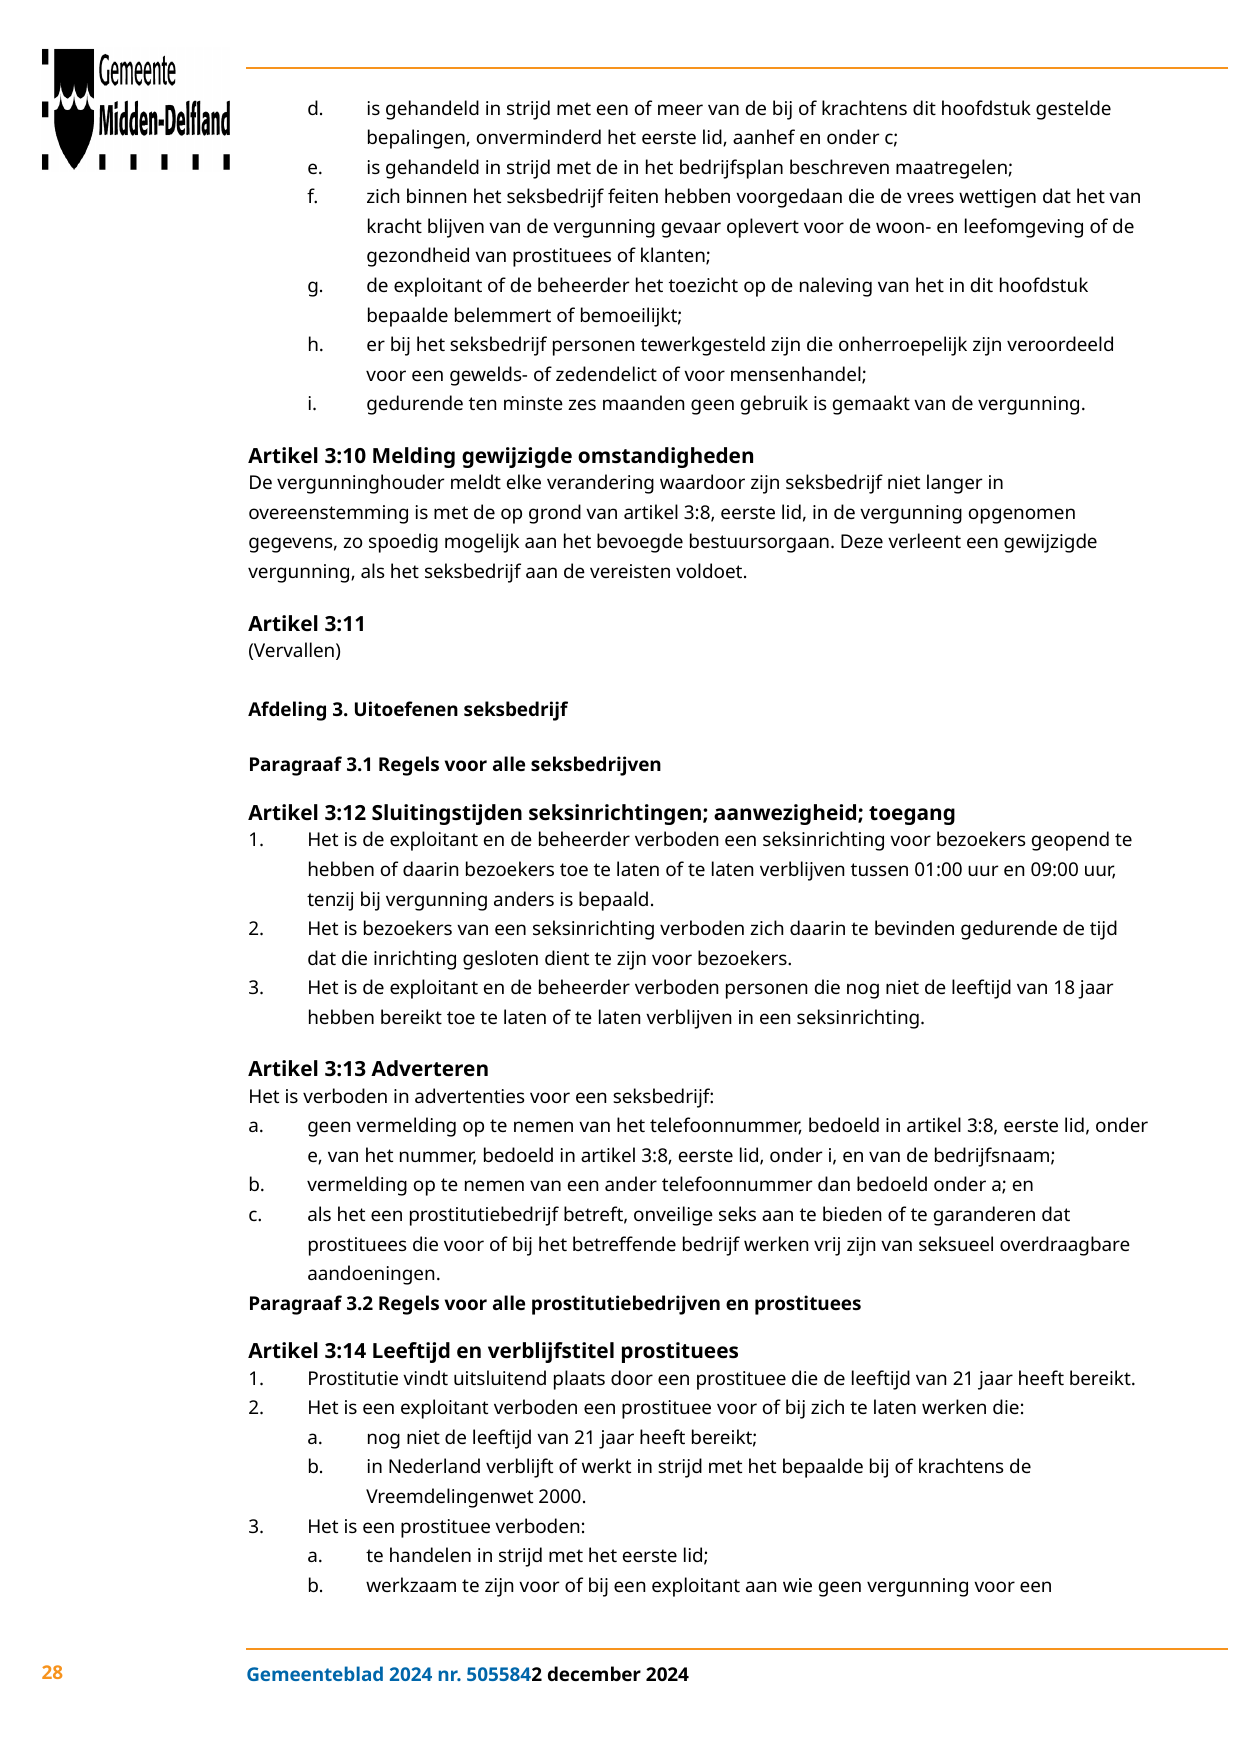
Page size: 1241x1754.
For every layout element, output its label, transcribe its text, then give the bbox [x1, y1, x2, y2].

text Het is verboden in advertenties voor een seksbedrijf: [248, 1083, 1152, 1109]
list is gehandeld in strijd met de in het bedrijfsplan beschreven maatregelen; [307, 154, 1152, 180]
text Paragraaf 3.1 Regels voor alle seksbedrijven [248, 752, 1152, 777]
list Het is een exploitant verboden een prostituee voor of bij zich te laten werken die: [248, 1394, 1152, 1420]
list vermelding op te nemen van een ander telefoonnummer dan bedoeld onder a; en [248, 1172, 1152, 1197]
text Paragraaf 3.2 Regels voor alle prostitutiebedrijven en prostituees [248, 1290, 1152, 1316]
list in Nederland verblijft of werkt in strijd met het bepaalde bij of krachtens de Vreemdelingenwet 2000. [307, 1454, 1152, 1509]
list nog niet de leeftijd van 21 jaar heeft bereikt; [307, 1424, 1152, 1450]
text Artikel 3:10 Melding gewijzigde omstandigheden [248, 441, 1152, 469]
list is gehandeld in strijd met een of meer van de bij of krachtens dit hoofdstuk gestelde bepalingen, onverminderd het eerste lid, aanhef en onder c; [307, 95, 1152, 150]
text Artikel 3:14 Leeftijd en verblijfstitel prostituees [248, 1337, 1152, 1365]
text Afdeling 3. Uitoefenen seksbedrijf [248, 696, 1152, 722]
list Prostitutie vindt uitsluitend plaats door een prostituee die de leeftijd van 21 jaar heeft bereikt. [248, 1365, 1152, 1391]
text Artikel 3:12 Sluitingstijden seksinrichtingen; aanwezigheid; toegang [248, 798, 1152, 827]
list werkzaam te zijn voor of bij een exploitant aan wie geen vergunning voor een [307, 1572, 1152, 1598]
list Het is bezoekers van een seksinrichting verboden zich daarin te bevinden gedurende de tijd dat die inrichting gesloten dient te zijn voor bezoekers. [248, 915, 1152, 971]
list te handelen in strijd met het eerste lid; [307, 1542, 1152, 1568]
list Het is een prostituee verboden: [248, 1513, 1152, 1539]
text Artikel 3:11 [248, 609, 1152, 637]
list Het is de exploitant en de beheerder verboden een seksinrichting voor bezoekers geopend te hebben of daarin bezoekers toe te laten of te laten verblijven tussen 01:00 uur en 09:00 uur, tenzij bij vergunning anders is bepaald. [248, 827, 1152, 911]
list de exploitant of de beheerder het toezicht op de naleving van het in dit hoofdstuk bepaalde belemmert of bemoeilijkt; [307, 272, 1152, 328]
list Het is de exploitant en de beheerder verboden personen die nog niet de leeftijd van 18 jaar hebben bereikt toe te laten of te laten verblijven in een seksinrichting. [248, 974, 1152, 1030]
text De vergunninghouder meldt elke verandering waardoor zijn seksbedrijf niet langer in overeenstemming is met de op grond van artikel 3:8, eerste lid, in de vergunning opgenomen gegevens, zo spoedig mogelijk aan het bevoegde bestuursorgaan. Deze verleent een gewijzigde vergunning, als het seksbedrijf aan de vereisten voldoet. [248, 469, 1152, 584]
list als het een prostitutiebedrijf betreft, onveilige seks aan te bieden of te garanderen dat prostituees die voor of bij het betreffende bedrijf werken vrij zijn van seksueel overdraagbare aandoeningen. [248, 1201, 1152, 1286]
list geen vermelding op te nemen van het telefoonnummer, bedoeld in artikel 3:8, eerste lid, onder e, van het nummer, bedoeld in artikel 3:8, eerste lid, onder i, en van de bedrijfsnaam; [248, 1112, 1152, 1168]
picture [41, 47, 231, 172]
list gedurende ten minste zes maanden geen gebruik is gemaakt van de vergunning. [307, 391, 1152, 416]
text (Vervallen) [248, 637, 1152, 663]
text Artikel 3:13 Adverteren [248, 1054, 1152, 1083]
list zich binnen het seksbedrijf feiten hebben voorgedaan die de vrees wettigen dat het van kracht blijven van de vergunning gevaar oplevert voor de woon- en leefomgeving of de gezondheid van prostituees of klanten; [307, 183, 1152, 268]
list er bij het seksbedrijf personen tewerkgesteld zijn die onherroepelijk zijn veroordeeld voor een gewelds- of zedendelict of voor mensenhandel; [307, 331, 1152, 387]
